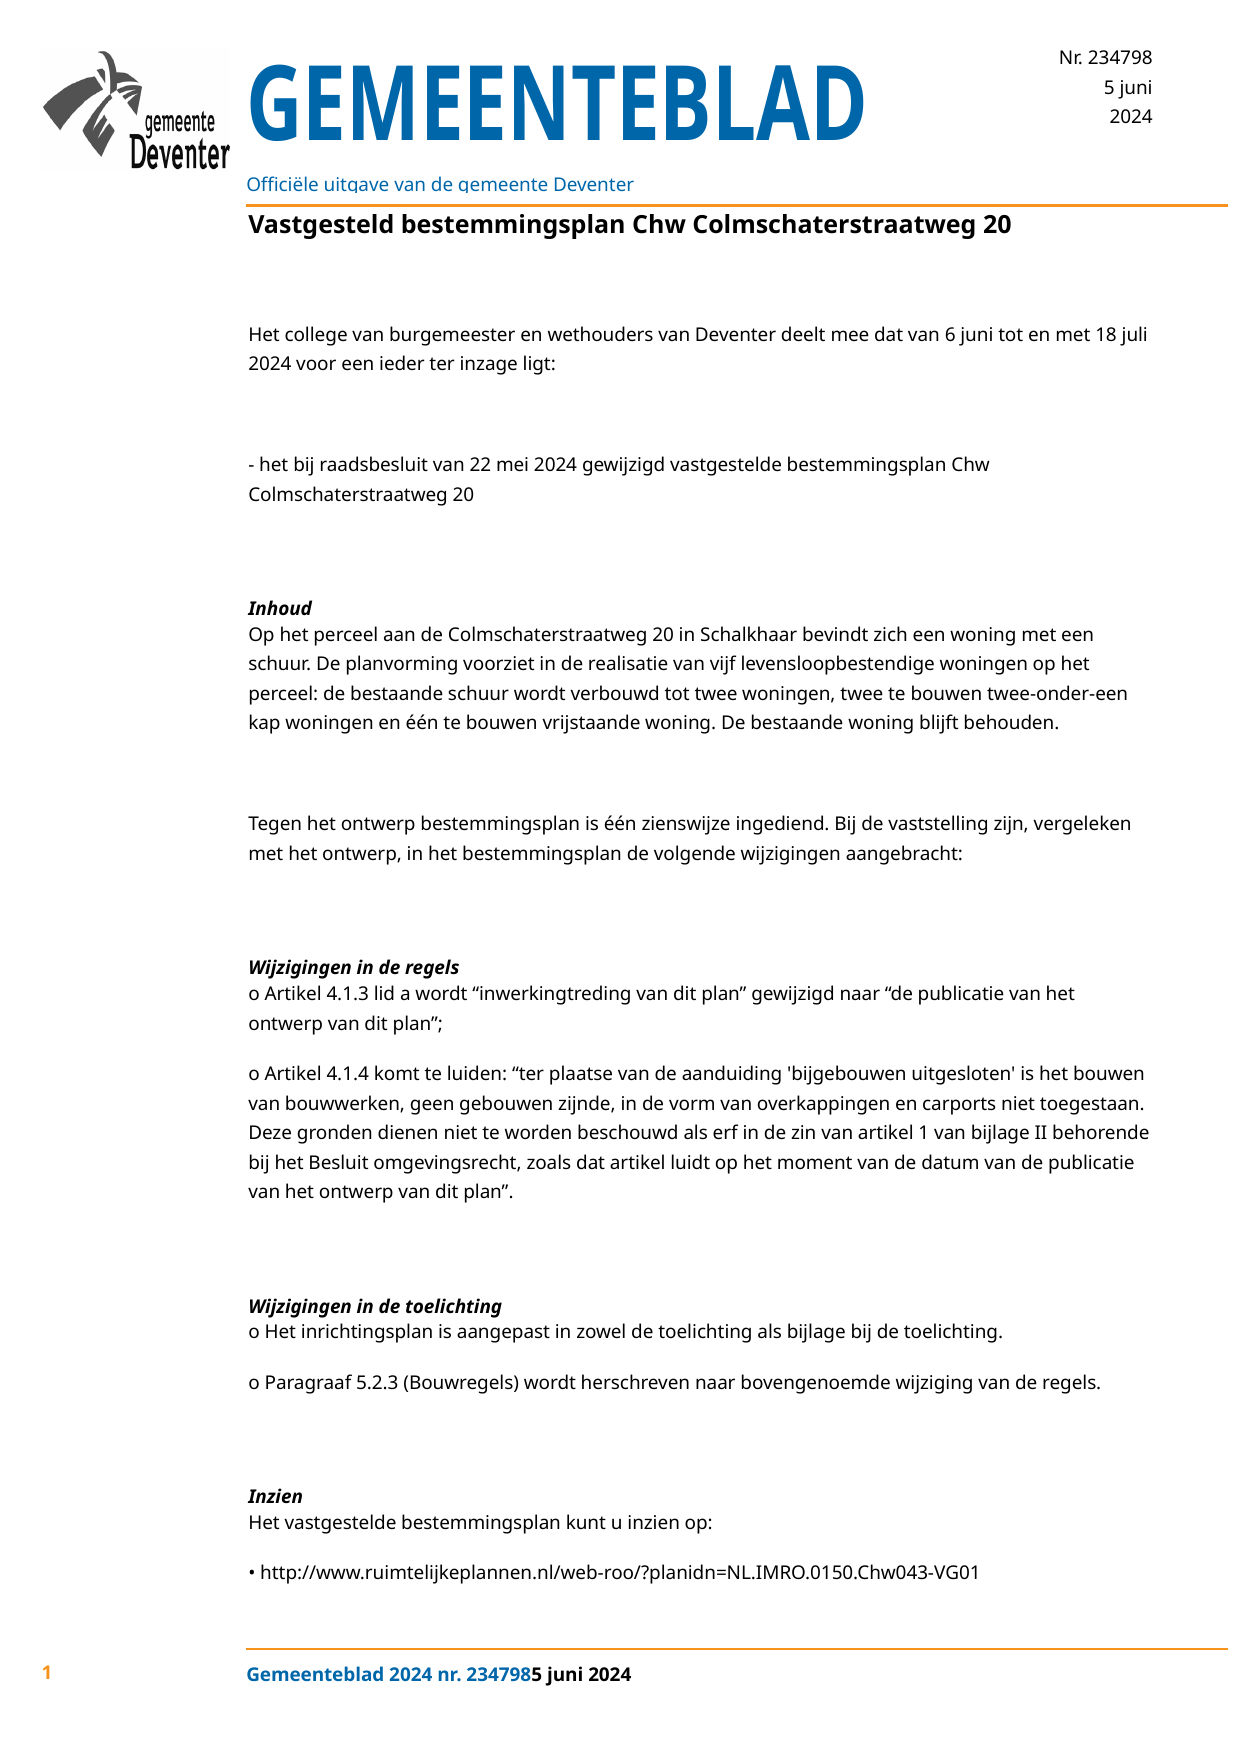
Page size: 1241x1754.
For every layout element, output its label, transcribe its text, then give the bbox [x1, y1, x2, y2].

text Wijzigingen in de regels [248, 954, 1152, 980]
text o Paragraaf 5.2.3 (Bouwregels) wordt herschreven naar bovengenoemde wijziging van de regels. [248, 1369, 1152, 1395]
text o Artikel 4.1.3 lid a wordt “inwerkingtreding van dit plan” gewijzigd naar “de publicatie van het ontwerp van dit plan”; [248, 980, 1152, 1035]
text • http://www.ruimtelijkeplannen.nl/web-roo/?planidn=NL.IMRO.0150.Chw043-VG01 [248, 1559, 1152, 1585]
text Inhoud [248, 595, 1152, 621]
text Inzien [248, 1483, 1152, 1509]
picture [41, 47, 231, 172]
text o Artikel 4.1.4 komt te luiden: “ter plaatse van de aanduiding 'bijgebouwen uitgesloten' is het bouwen van bouwwerken, geen gebouwen zijnde, in de vorm van overkappingen en carports niet toegestaan. Deze gronden dienen niet te worden beschouwd als erf in de zin van artikel 1 van bijlage II behorende bij het Besluit omgevingsrecht, zoals dat artikel luidt op het moment van de datum van de publicatie van het ontwerp van dit plan”. [248, 1060, 1152, 1204]
text Tegen het ontwerp bestemmingsplan is één zienswijze ingediend. Bij de vaststelling zijn, vergeleken met het ontwerp, in het bestemmingsplan de volgende wijzigingen aangebracht: [248, 810, 1152, 866]
text Het vastgestelde bestemmingsplan kunt u inzien op: [248, 1509, 1152, 1535]
text Op het perceel aan de Colmschaterstraatweg 20 in Schalkhaar bevindt zich een woning met een schuur. De planvorming voorziet in de realisatie van vijf levensloopbestendige woningen op het perceel: de bestaande schuur wordt verbouwd tot twee woningen, twee te bouwen twee-onder-een kap woningen en één te bouwen vrijstaande woning. De bestaande woning blijft behouden. [248, 621, 1152, 735]
text Wijzigingen in de toelichting [248, 1293, 1152, 1318]
text o Het inrichtingsplan is aangepast in zowel de toelichting als bijlage bij de toelichting. [248, 1318, 1152, 1344]
text Vastgesteld bestemmingsplan Chw Colmschaterstraatweg 20 [248, 207, 1152, 241]
text - het bij raadsbesluit van 22 mei 2024 gewijzigd vastgestelde bestemmingsplan Chw Colmschaterstraatweg 20 [248, 451, 1152, 506]
text Het college van burgemeester en wethouders van Deventer deelt mee dat van 6 juni tot en met 18 juli 2024 voor een ieder ter inzage ligt: [248, 321, 1152, 376]
